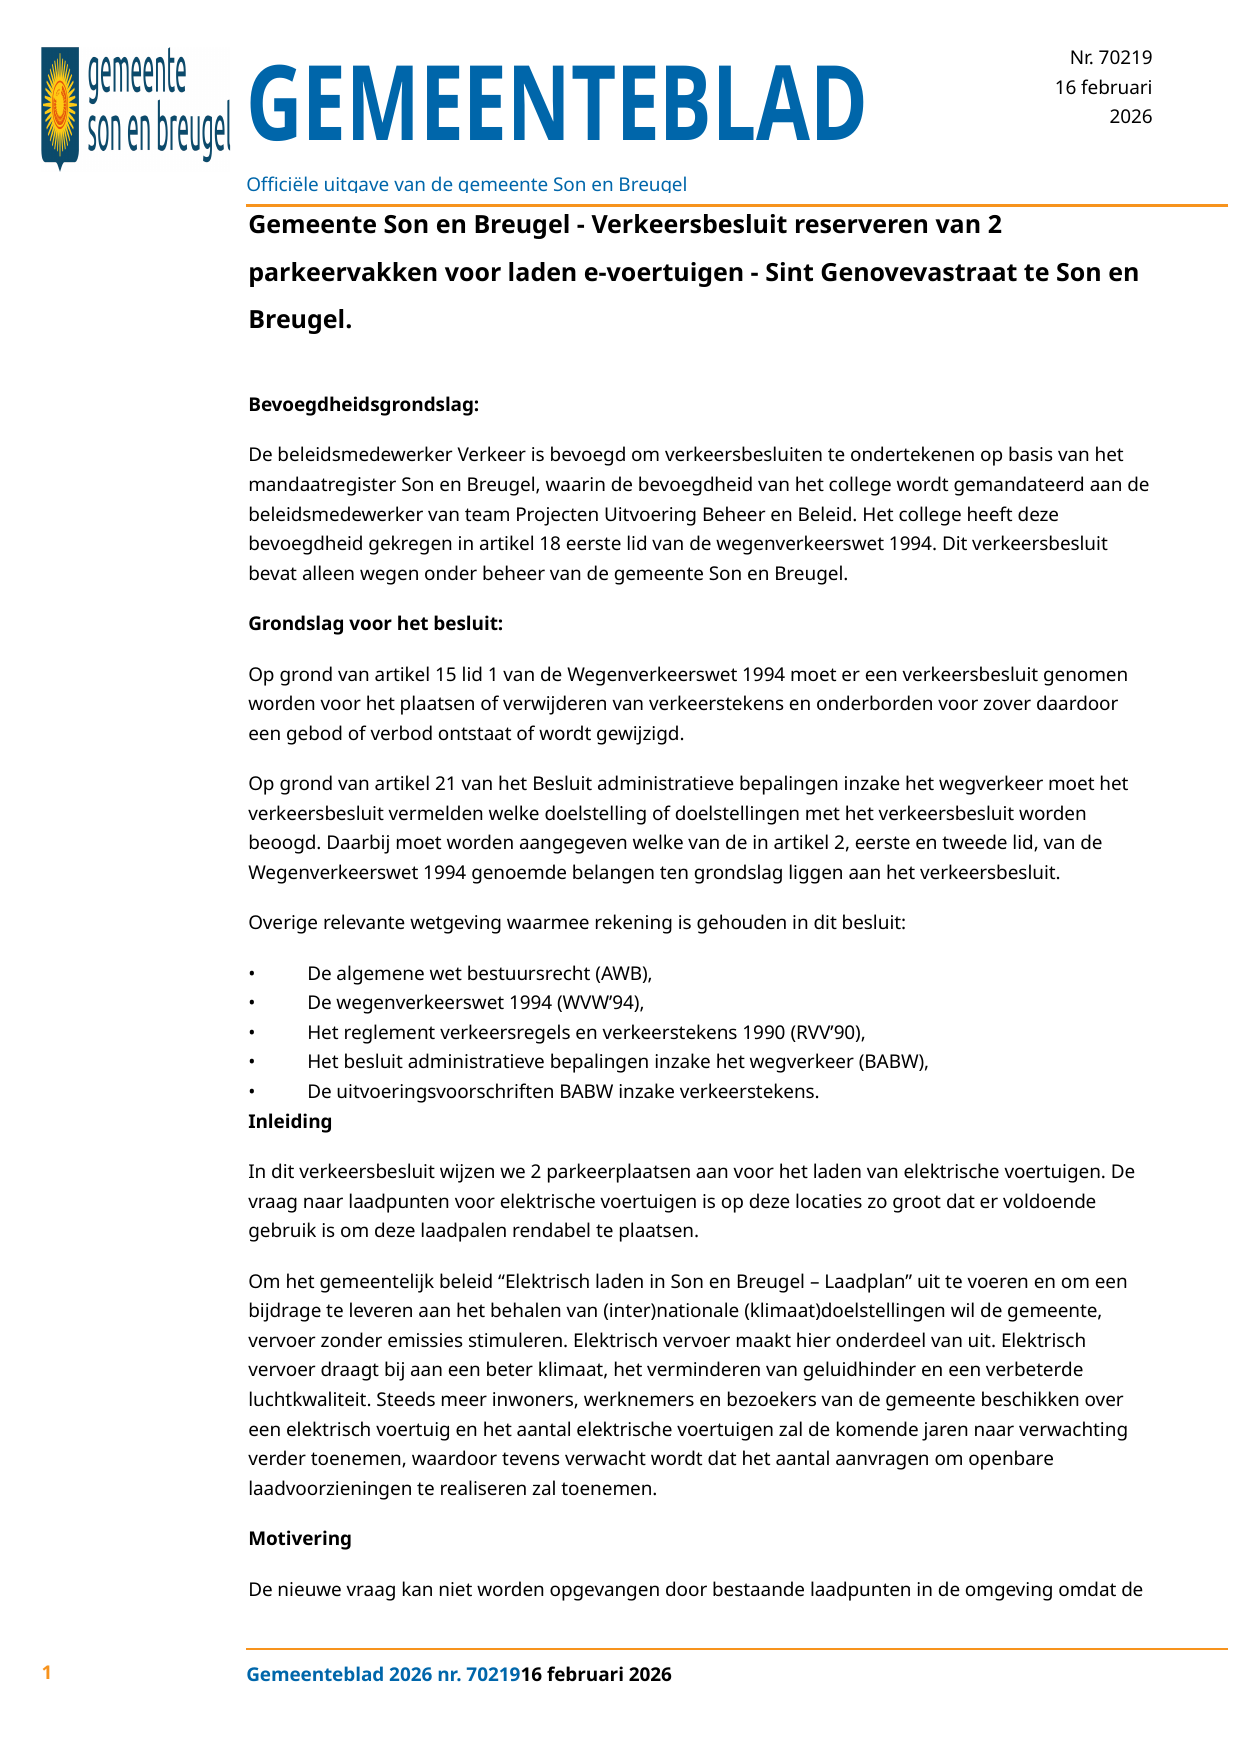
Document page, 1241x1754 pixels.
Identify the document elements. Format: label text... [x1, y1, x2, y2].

text In dit verkeersbesluit wijzen we 2 parkeerplaatsen aan voor het laden van elektrische voertuigen. De vraag naar laadpunten voor elektrische voertuigen is op deze locaties zo groot dat er voldoende gebruik is om deze laadpalen rendabel te plaatsen. [248, 1158, 1152, 1243]
list De wegenverkeerswet 1994 (WVW’94), [248, 989, 1152, 1015]
text Overige relevante wetgeving waarmee rekening is gehouden in dit besluit: [248, 909, 1152, 935]
text Grondslag voor het besluit: [248, 610, 1152, 636]
picture [41, 47, 231, 172]
list De algemene wet bestuursrecht (AWB), [248, 960, 1152, 986]
text Inleiding [248, 1108, 1152, 1134]
text Motivering [248, 1525, 1152, 1551]
text De beleidsmedewerker Verkeer is bevoegd om verkeersbesluiten te ondertekenen op basis van het mandaatregister Son en Breugel, waarin de bevoegdheid van het college wordt gemandateerd aan de beleidsmedewerker van team Projecten Uitvoering Beheer en Beleid. Het college heeft deze bevoegdheid gekregen in artikel 18 eerste lid van de wegenverkeerswet 1994. Dit verkeersbesluit bevat alleen wegen onder beheer van de gemeente Son en Breugel. [248, 442, 1152, 586]
list Het besluit administratieve bepalingen inzake het wegverkeer (BABW), [248, 1049, 1152, 1074]
text De nieuwe vraag kan niet worden opgevangen door bestaande laadpunten in de omgeving omdat de [248, 1576, 1152, 1602]
text Op grond van artikel 15 lid 1 van de Wegenverkeerswet 1994 moet er een verkeersbesluit genomen worden voor het plaatsen of verwijderen van verkeerstekens en onderborden voor zover daardoor een gebod of verbod ontstaat of wordt gewijzigd. [248, 661, 1152, 746]
text Gemeente Son en Breugel - Verkeersbesluit reserveren van 2 parkeervakken voor laden e-voertuigen - Sint Genovevastraat te Son en Breugel. [248, 207, 1152, 336]
list De uitvoeringsvoorschriften BABW inzake verkeerstekens. [248, 1078, 1152, 1104]
text Op grond van artikel 21 van het Besluit administratieve bepalingen inzake het wegverkeer moet het verkeersbesluit vermelden welke doelstelling of doelstellingen met het verkeersbesluit worden beoogd. Daarbij moet worden aangegeven welke van de in artikel 2, eerste en tweede lid, van de Wegenverkeerswet 1994 genoemde belangen ten grondslag liggen aan het verkeersbesluit. [248, 770, 1152, 885]
text Om het gemeentelijk beleid “Elektrisch laden in Son en Breugel – Laadplan” uit te voeren en om een bijdrage te leveren aan het behalen van (inter)nationale (klimaat)doelstellingen wil de gemeente, vervoer zonder emissies stimuleren. Elektrisch vervoer maakt hier onderdeel van uit. Elektrisch vervoer draagt bij aan een beter klimaat, het verminderen van geluidhinder en een verbeterde luchtkwaliteit. Steeds meer inwoners, werknemers en bezoekers van de gemeente beschikken over een elektrisch voertuig en het aantal elektrische voertuigen zal de komende jaren naar verwachting verder toenemen, waardoor tevens verwacht wordt dat het aantal aanvragen om openbare laadvoorzieningen te realiseren zal toenemen. [248, 1268, 1152, 1501]
text Bevoegdheidsgrondslag: [248, 391, 1152, 417]
list Het reglement verkeersregels en verkeerstekens 1990 (RVV’90), [248, 1019, 1152, 1045]
